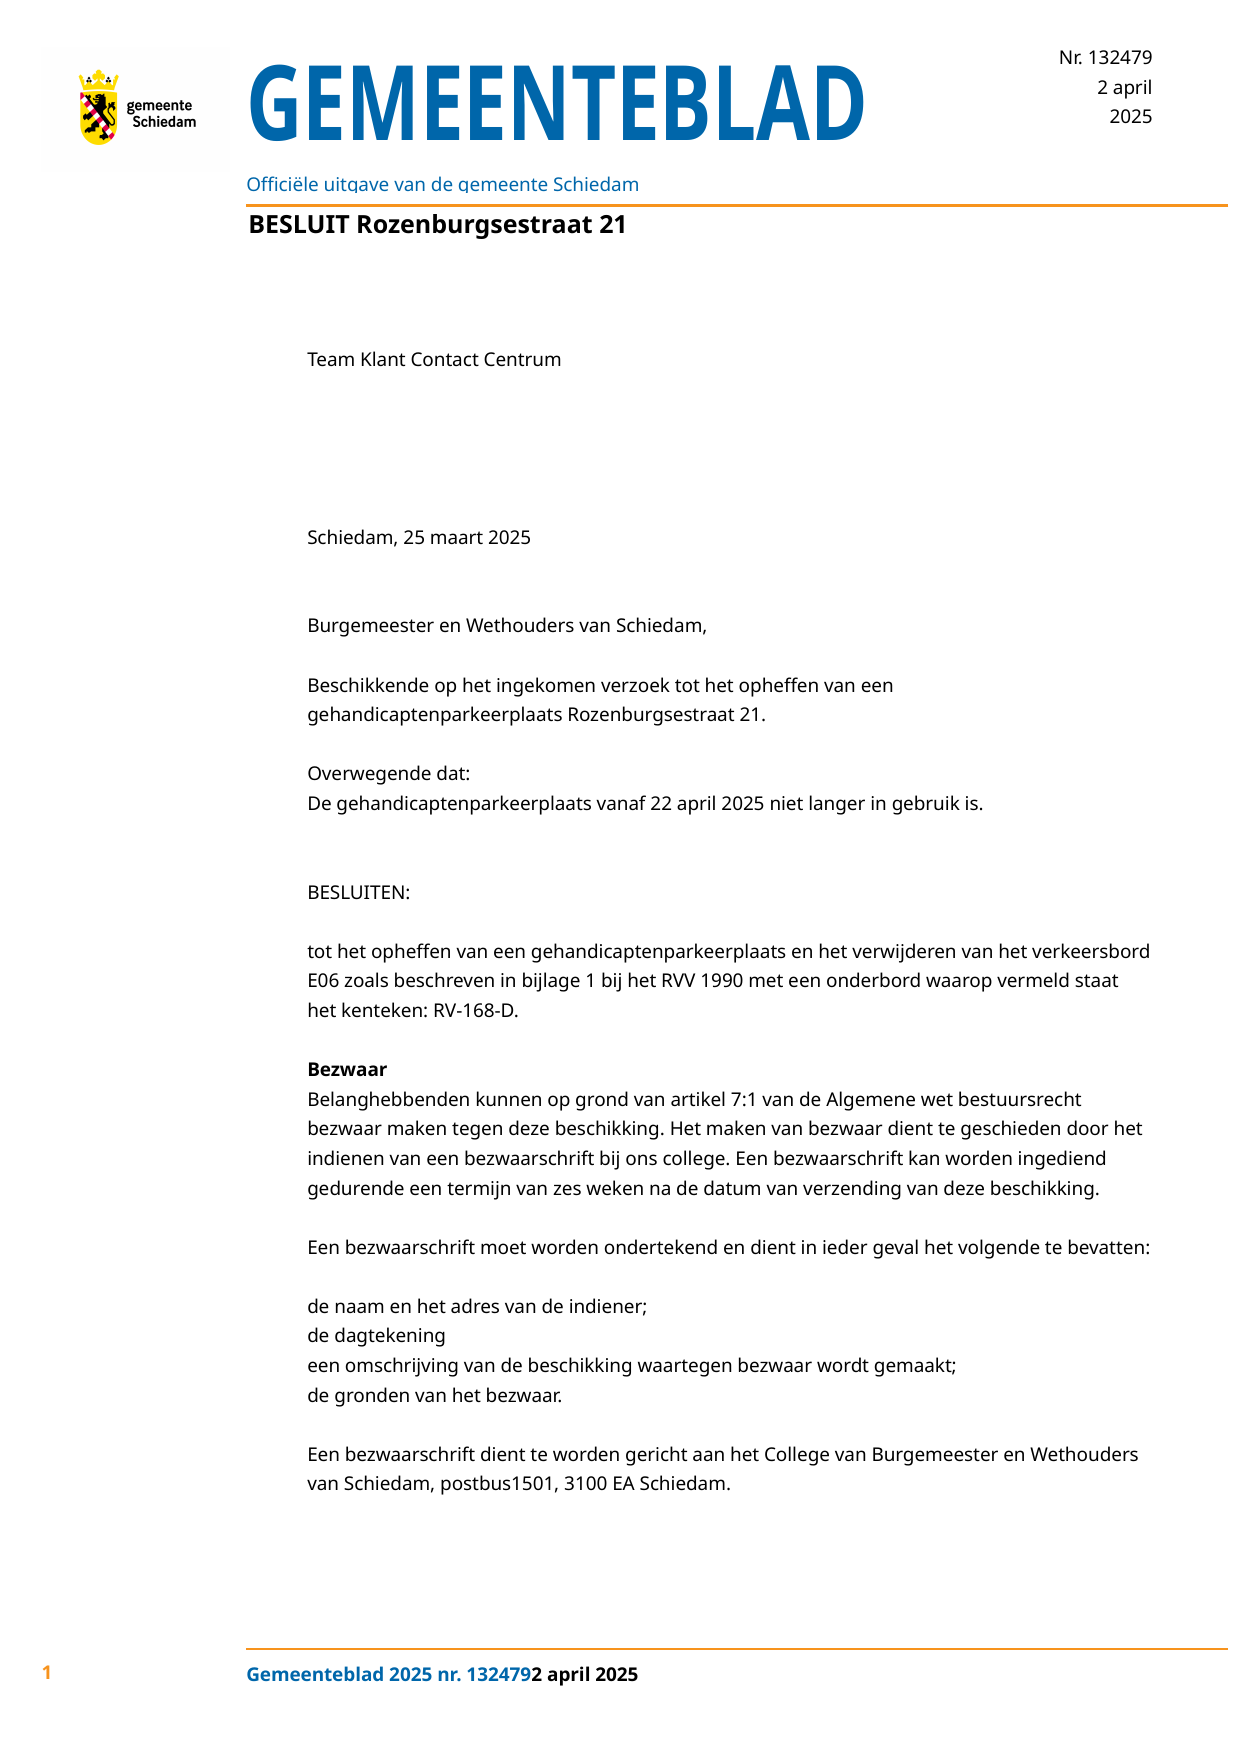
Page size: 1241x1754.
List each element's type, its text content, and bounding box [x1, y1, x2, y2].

list de dagtekening [248, 1323, 1152, 1348]
list de naam en het adres van de indiener; [248, 1293, 1152, 1319]
list een omschrijving van de beschikking waartegen bezwaar wordt gemaakt; [248, 1352, 1152, 1378]
list Een bezwaarschrift dient te worden gericht aan het College van Burgemeester en Wethouders van Schiedam, postbus1501, 3100 EA Schiedam. [248, 1441, 1152, 1496]
list de gronden van het bezwaar. [248, 1382, 1152, 1408]
picture [41, 47, 231, 172]
text BESLUIT Rozenburgsestraat 21 [248, 207, 1152, 241]
list Overwegende dat: [248, 761, 1152, 786]
list tot het opheffen van een gehandicaptenparkeerplaats en het verwijderen van het verkeersbord E06 zoals beschreven in bijlage 1 bij het RVV 1990 met een onderbord waarop vermeld staat het kenteken: RV-168-D. [248, 938, 1152, 1023]
list Bezwaar [248, 1056, 1152, 1082]
list Belanghebbenden kunnen op grond van artikel 7:1 van de Algemene wet bestuursrecht bezwaar maken tegen deze beschikking. Het maken van bezwaar dient te geschieden door het indienen van een bezwaarschrift bij ons college. Een bezwaarschrift kan worden ingediend gedurende een termijn van zes weken na de datum van verzending van deze beschikking. [248, 1086, 1152, 1201]
list Een bezwaarschrift moet worden ondertekend en dient in ieder geval het volgende te bevatten: [248, 1234, 1152, 1260]
list BESLUITEN: [248, 879, 1152, 905]
list Burgemeester en Wethouders van Schiedam, [248, 613, 1152, 638]
list Schiedam, 25 maart 2025 [248, 524, 1152, 550]
list De gehandicaptenparkeerplaats vanaf 22 april 2025 niet langer in gebruik is. [248, 790, 1152, 816]
list Beschikkende op het ingekomen verzoek tot het opheffen van een gehandicaptenparkeerplaats Rozenburgsestraat 21. [248, 672, 1152, 727]
list Team Klant Contact Centrum [248, 346, 1152, 372]
